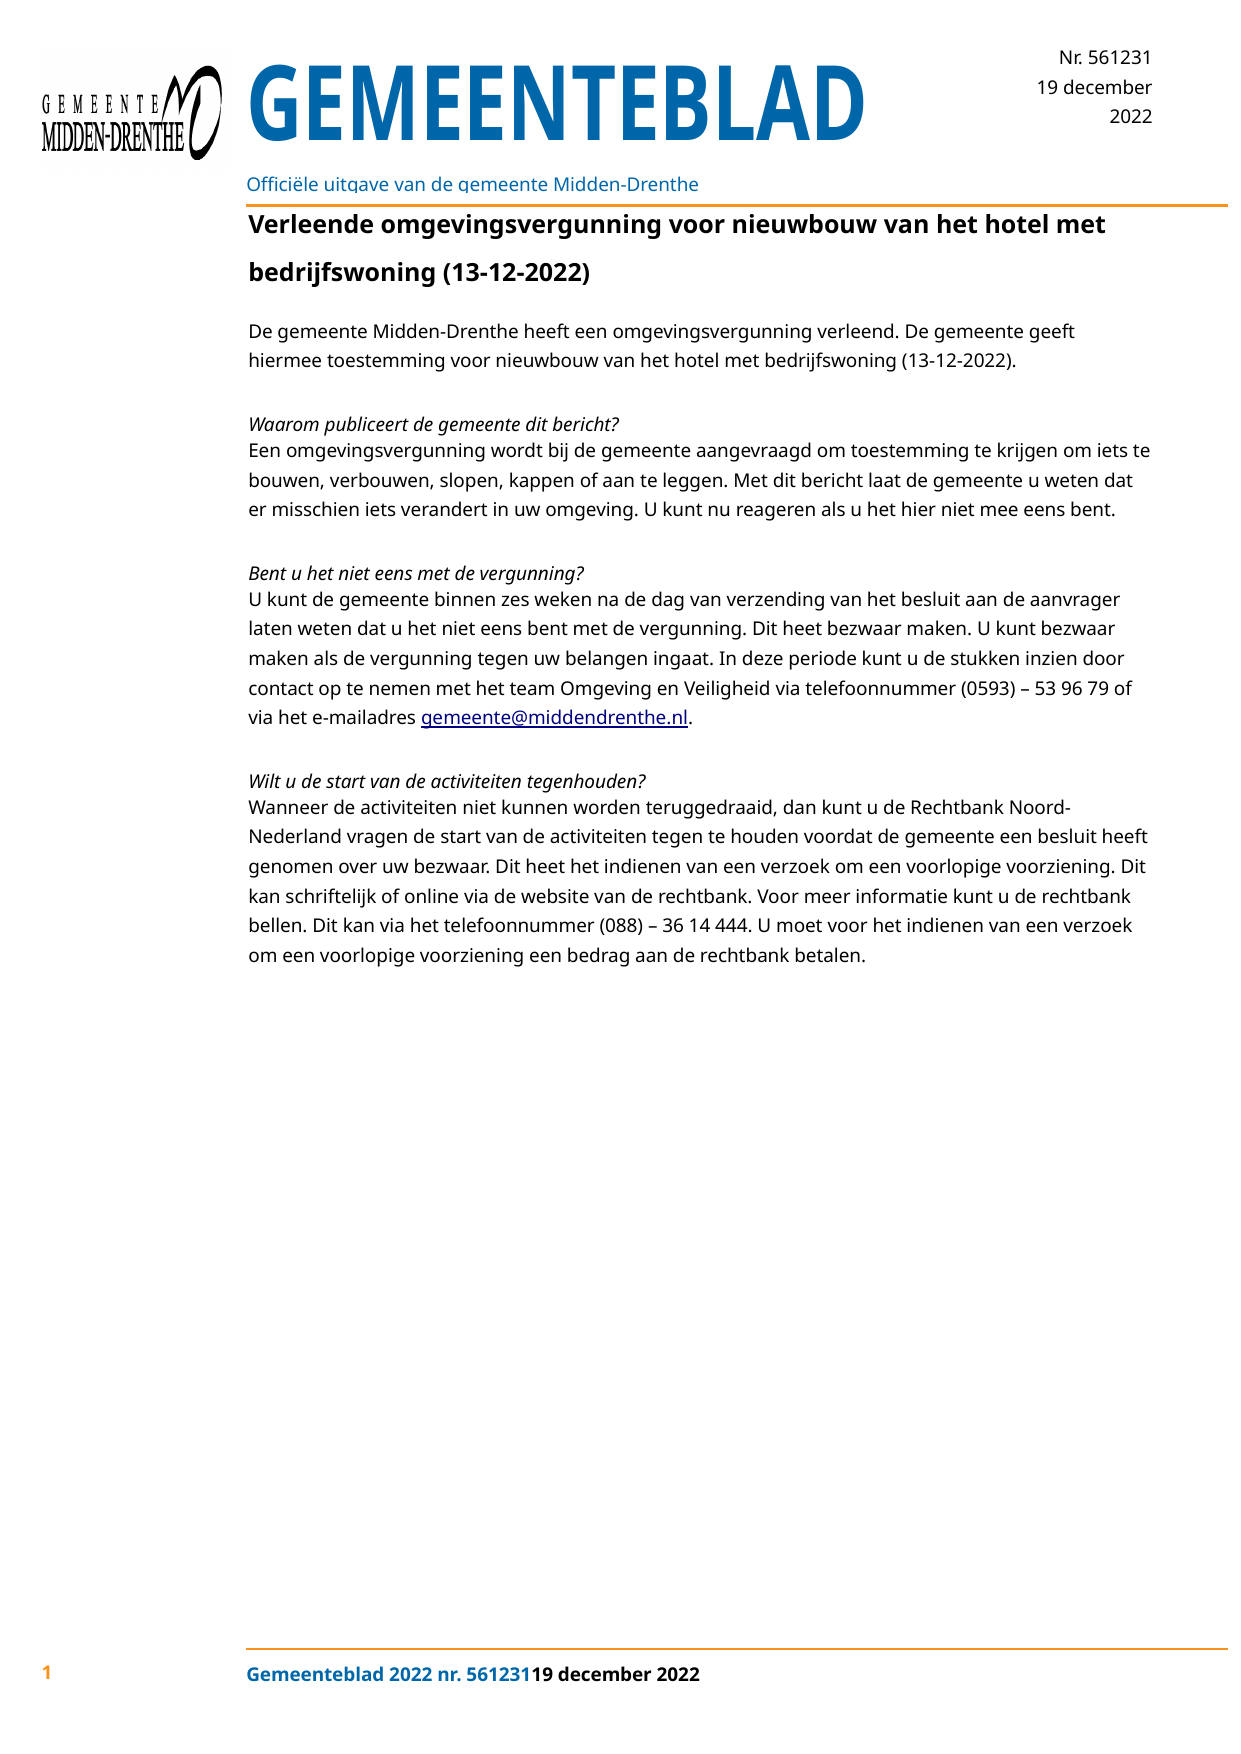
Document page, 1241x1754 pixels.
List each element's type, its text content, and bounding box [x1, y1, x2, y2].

text Bent u het niet eens met de vergunning? [248, 560, 1152, 586]
text De gemeente Midden-Drenthe heeft een omgevingsvergunning verleend. De gemeente geeft hiermee toestemming voor nieuwbouw van het hotel met bedrijfswoning (13-12-2022). [248, 318, 1152, 373]
picture [41, 47, 231, 172]
text Wanneer de activiteiten niet kunnen worden teruggedraaid, dan kunt u de Rechtbank Noord-Nederland vragen de start van de activiteiten tegen te houden voordat de gemeente een besluit heeft genomen over uw bezwaar. Dit heet het indienen van een verzoek om een voorlopige voorziening. Dit kan schriftelijk of online via de website van de rechtbank. Voor meer informatie kunt u de rechtbank bellen. Dit kan via het telefoonnummer (088) – 36 14 444. U moet voor het indienen van een verzoek om een voorlopige voorziening een bedrag aan de rechtbank betalen. [248, 794, 1152, 968]
text U kunt de gemeente binnen zes weken na de dag van verzending van het besluit aan de aanvrager laten weten dat u het niet eens bent met de vergunning. Dit heet bezwaar maken. U kunt bezwaar maken als de vergunning tegen uw belangen ingaat. In deze periode kunt u de stukken inzien door contact op te nemen met het team Omgeving en Veiligheid via telefoonnummer (0593) – 53 96 79 of via het e-mailadres gemeente@middendrenthe.nl. [248, 586, 1152, 730]
text Wilt u de start van de activiteiten tegenhouden? [248, 768, 1152, 794]
text Verleende omgevingsvergunning voor nieuwbouw van het hotel met bedrijfswoning (13-12-2022) [248, 207, 1152, 288]
text Waarom publiceert de gemeente dit bericht? [248, 411, 1152, 437]
text Een omgevingsvergunning wordt bij de gemeente aangevraagd om toestemming te krijgen om iets te bouwen, verbouwen, slopen, kappen of aan te leggen. Met dit bericht laat de gemeente u weten dat er misschien iets verandert in uw omgeving. U kunt nu reageren als u het hier niet mee eens bent. [248, 437, 1152, 522]
